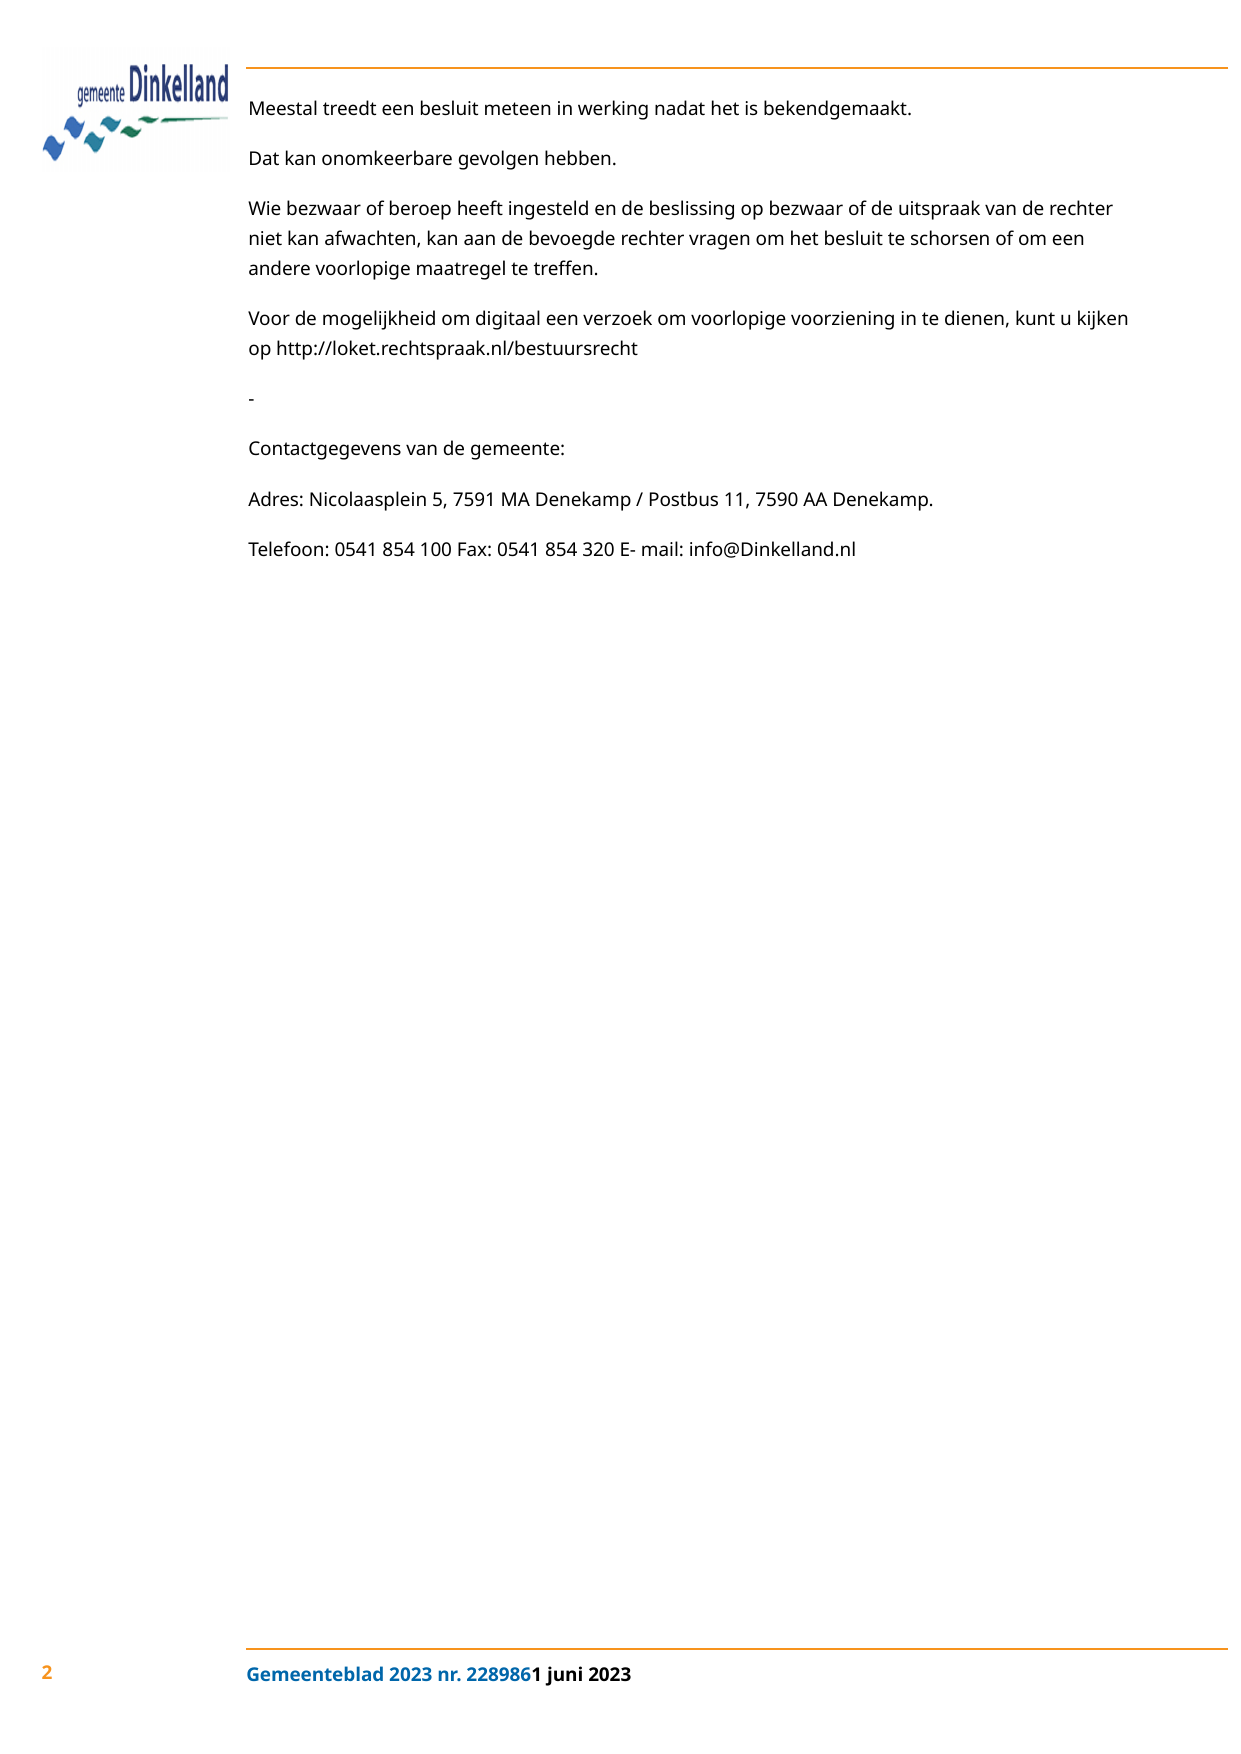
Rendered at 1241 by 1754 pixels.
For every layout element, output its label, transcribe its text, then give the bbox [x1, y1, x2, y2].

text Telefoon: 0541 854 100 Fax: 0541 854 320 E- mail: info@Dinkelland.nl [248, 536, 1152, 562]
text Voor de mogelijkheid om digitaal een verzoek om voorlopige voorziening in te dienen, kunt u kijken op http://loket.rechtspraak.nl/bestuursrecht [248, 305, 1152, 361]
text Wie bezwaar of beroep heeft ingesteld en de beslissing op bezwaar of de uitspraak van de rechter niet kan afwachten, kan aan de bevoegde rechter vragen om het besluit te schorsen of om een andere voorlopige maatregel te treffen. [248, 196, 1152, 281]
text - [248, 385, 1152, 411]
text Dat kan onomkeerbare gevolgen hebben. [248, 145, 1152, 171]
text Meestal treedt een besluit meteen in werking nadat het is bekendgemaakt. [248, 95, 1152, 121]
text Contactgegevens van de gemeente: [248, 436, 1152, 461]
text Adres: Nicolaasplein 5, 7591 MA Denekamp / Postbus 11, 7590 AA Denekamp. [248, 486, 1152, 512]
picture [41, 47, 231, 172]
